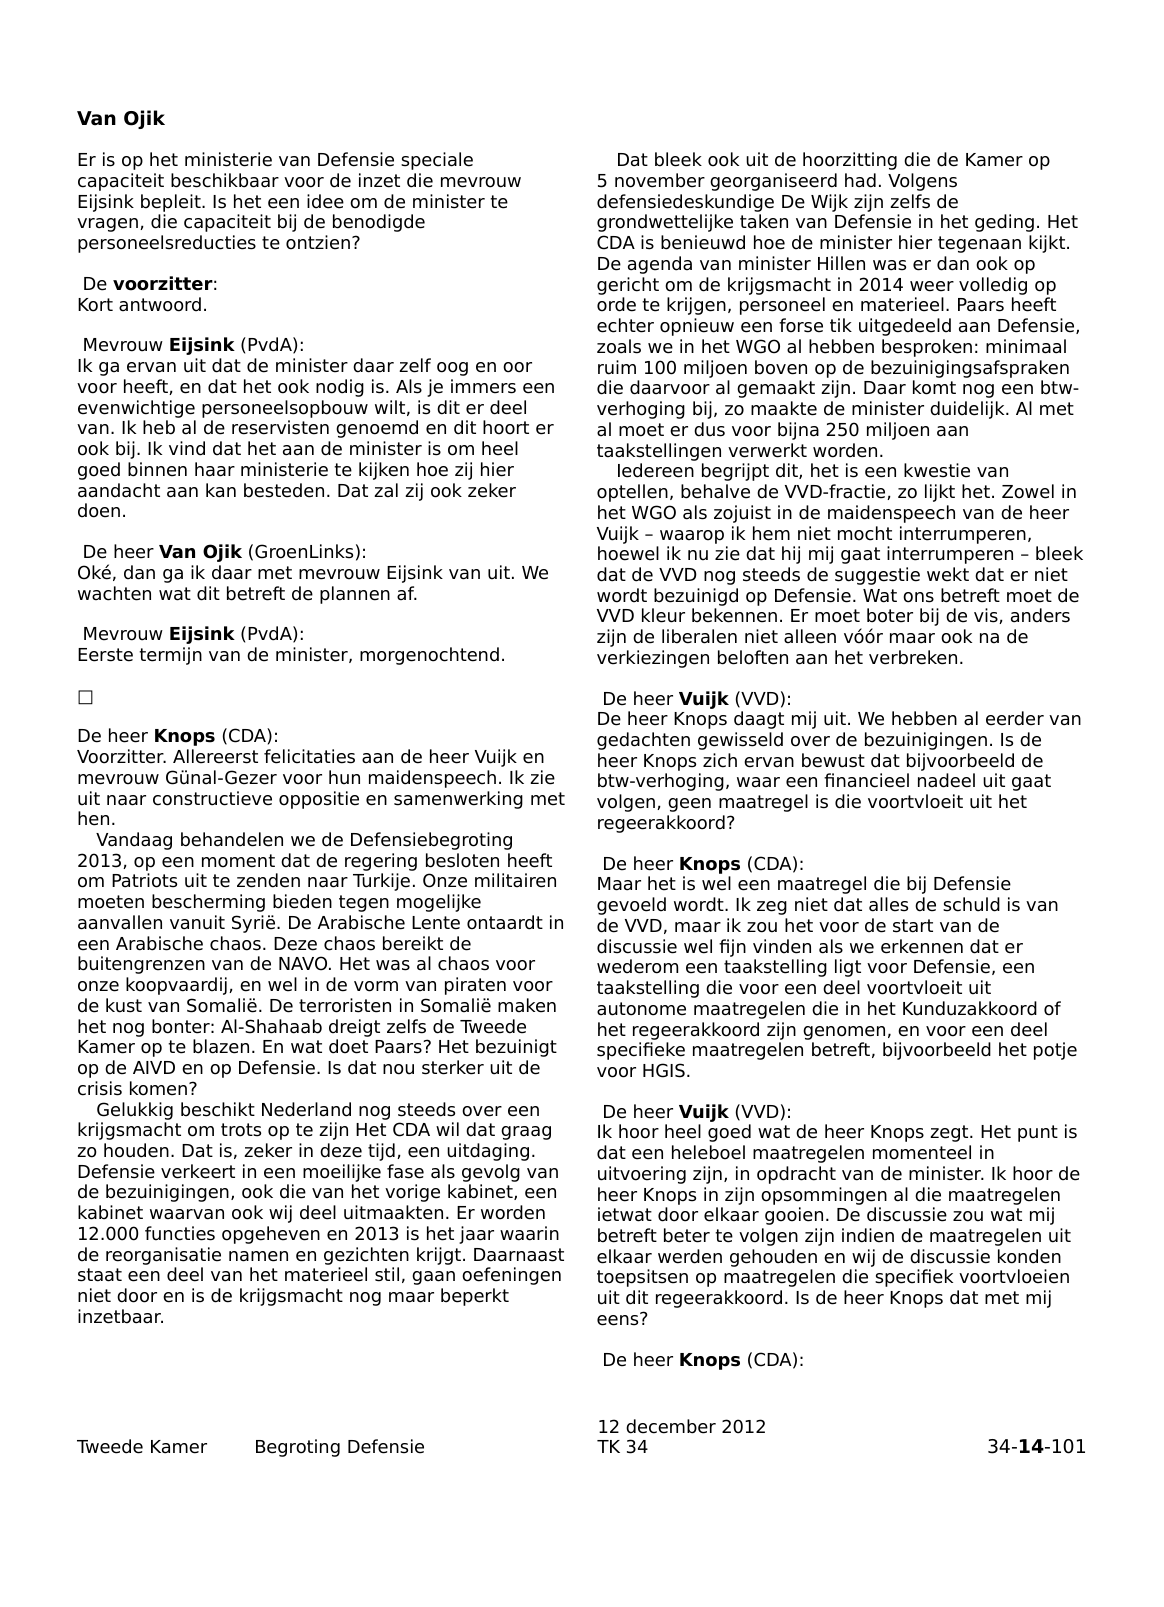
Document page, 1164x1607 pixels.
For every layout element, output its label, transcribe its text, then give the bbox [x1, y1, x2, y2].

text De heer Vuijk (VVD): [596, 1102, 1087, 1122]
text Maar het is wel een maatregel die bij Defensie gevoeld wordt. Ik zeg niet dat alles de schuld is van de VVD, maar ik zou het voor de start van de discussie wel fijn vinden als we erkennen dat er wederom een taakstelling ligt voor Defensie, een taakstelling die voor een deel voortvloeit uit autonome maatregelen die in het Kunduzakkoord of het regeerakkoord zijn genomen, en voor een deel specifieke maatregelen betreft, bijvoorbeeld het potje voor HGIS. [596, 874, 1087, 1082]
text Gelukkig beschikt Nederland nog steeds over een krijgsmacht om trots op te zijn Het CDA wil dat graag zo houden. Dat is, zeker in deze tijd, een uitdaging. Defensie verkeert in een moeilijke fase als gevolg van de bezuinigingen, ook die van het vorige kabinet, een kabinet waarvan ook wij deel uitmaakten. Er worden 12.000 functies opgeheven en 2013 is het jaar waarin de reorganisatie namen en gezichten krijgt. Daarnaast staat een deel van het materieel stil, gaan oefeningen niet door en is de krijgsmacht nog maar beperkt inzetbaar. [77, 1099, 567, 1327]
text De heer Knops (CDA): [77, 726, 567, 747]
text Dat bleek ook uit de hoorzitting die de Kamer op 5 november georganiseerd had. Volgens defensiedeskundige De Wijk zijn zelfs de grondwettelijke taken van Defensie in het geding. Het CDA is benieuwd hoe de minister hier tegenaan kijkt. De agenda van minister Hillen was er dan ook op gericht om de krijgsmacht in 2014 weer volledig op orde te krijgen, personeel en materieel. Paars heeft echter opnieuw een forse tik uitgedeeld aan Defensie, zoals we in het WGO al hebben besproken: minimaal ruim 100 miljoen boven op de bezuinigingsafspraken die daarvoor al gemaakt zijn. Daar komt nog een btw-verhoging bij, zo maakte de minister duidelijk. Al met al moet er dus voor bijna 250 miljoen aan taakstellingen verwerkt worden. [596, 150, 1087, 461]
text De voorzitter: [77, 274, 567, 294]
text Vandaag behandelen we de Defensiebegroting 2013, op een moment dat de regering besloten heeft om Patriots uit te zenden naar Turkije. Onze militairen moeten bescherming bieden tegen mogelijke aanvallen vanuit Syrië. De Arabische Lente ontaardt in een Arabische chaos. Deze chaos bereikt de buitengrenzen van de NAVO. Het was al chaos voor onze koopvaardij, en wel in de vorm van piraten voor de kust van Somalië. De terroristen in Somalië maken het nog bonter: Al-Shahaab dreigt zelfs de Tweede Kamer op te blazen. En wat doet Paars? Het bezuinigt op de AIVD en op Defensie. Is dat nou sterker uit de crisis komen? [77, 830, 567, 1099]
text Ik ga ervan uit dat de minister daar zelf oog en oor voor heeft, en dat het ook nodig is. Als je immers een evenwichtige personeelsopbouw wilt, is dit er deel van. Ik heb al de reservisten genoemd en dit hoort er ook bij. Ik vind dat het aan de minister is om heel goed binnen haar ministerie te kijken hoe zij hier aandacht aan kan besteden. Dat zal zij ook zeker doen. [77, 356, 567, 522]
text De heer Knops (CDA): [596, 1349, 1087, 1370]
text Ik hoor heel goed wat de heer Knops zegt. Het punt is dat een heleboel maatregelen momenteel in uitvoering zijn, in opdracht van de minister. Ik hoor de heer Knops in zijn opsommingen al die maatregelen ietwat door elkaar gooien. De discussie zou wat mij betreft beter te volgen zijn indien de maatregelen uit elkaar werden gehouden en wij de discussie konden toepsitsen op maatregelen die specifiek voortvloeien uit dit regeerakkoord. Is de heer Knops dat met mij eens? [596, 1122, 1087, 1329]
text De heer Van Ojik (GroenLinks): [77, 542, 567, 563]
text De heer Knops daagt mij uit. We hebben al eerder van gedachten gewisseld over de bezuinigingen. Is de heer Knops zich ervan bewust dat bijvoorbeeld de btw-verhoging, waar een financieel nadeel uit gaat volgen, geen maatregel is die voortvloeit uit het regeerakkoord? [596, 709, 1087, 833]
text De heer Vuijk (VVD): [596, 688, 1087, 709]
text Mevrouw Eijsink (PvdA): [77, 335, 567, 356]
text Voorzitter. Allereerst felicitaties aan de heer Vuijk en mevrouw Günal-Gezer voor hun maidenspeech. Ik zie uit naar constructieve oppositie en samenwerking met hen. [77, 747, 567, 830]
text De heer Knops (CDA): [596, 853, 1087, 874]
text Mevrouw Eijsink (PvdA): [77, 624, 567, 645]
text Iedereen begrijpt dit, het is een kwestie van optellen, behalve de VVD-fractie, zo lijkt het. Zowel in het WGO als zojuist in de maidenspeech van de heer Vuijk – waarop ik hem niet mocht interrumperen, hoewel ik nu zie dat hij mij gaat interrumperen – bleek dat de VVD nog steeds de suggestie wekt dat er niet wordt bezuinigd op Defensie. Wat ons betreft moet de VVD kleur bekennen. Er moet boter bij de vis, anders zijn de liberalen niet alleen vóór maar ook na de verkiezingen beloften aan het verbreken. [596, 461, 1087, 668]
text □ [77, 686, 567, 706]
text Oké, dan ga ik daar met mevrouw Eijsink van uit. We wachten wat dit betreft de plannen af. [77, 563, 567, 604]
text Kort antwoord. [77, 294, 567, 315]
text Er is op het ministerie van Defensie speciale capaciteit beschikbaar voor de inzet die mevrouw Eijsink bepleit. Is het een idee om de minister te vragen, die capaciteit bij de benodigde personeelsreducties te ontzien? [77, 150, 567, 254]
text Eerste termijn van de minister, morgenochtend. [77, 645, 567, 666]
